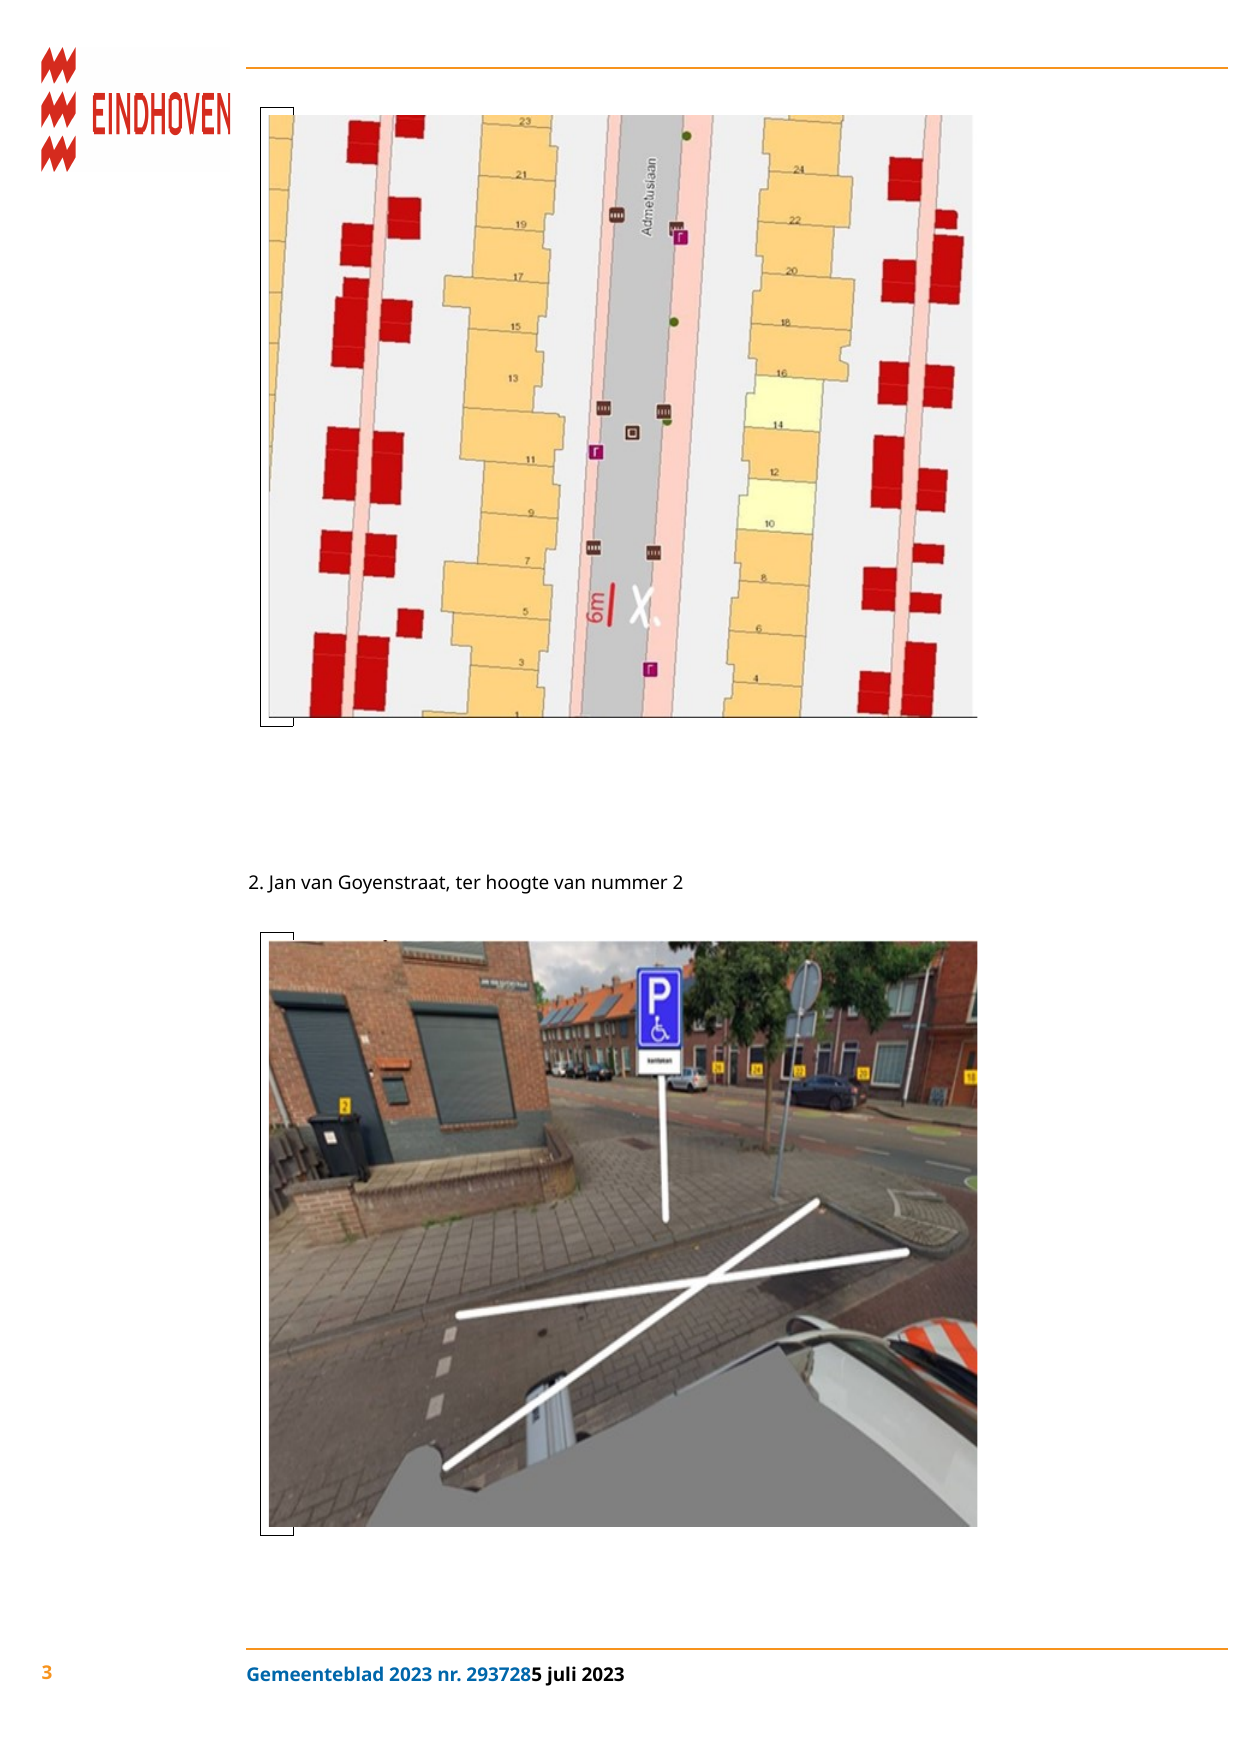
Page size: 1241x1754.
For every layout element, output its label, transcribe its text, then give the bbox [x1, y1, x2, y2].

picture [268, 115, 978, 718]
picture [41, 47, 231, 172]
text 2. Jan van Goyenstraat, ter hoogte van nummer 2 [248, 869, 1152, 895]
picture [268, 940, 978, 1527]
